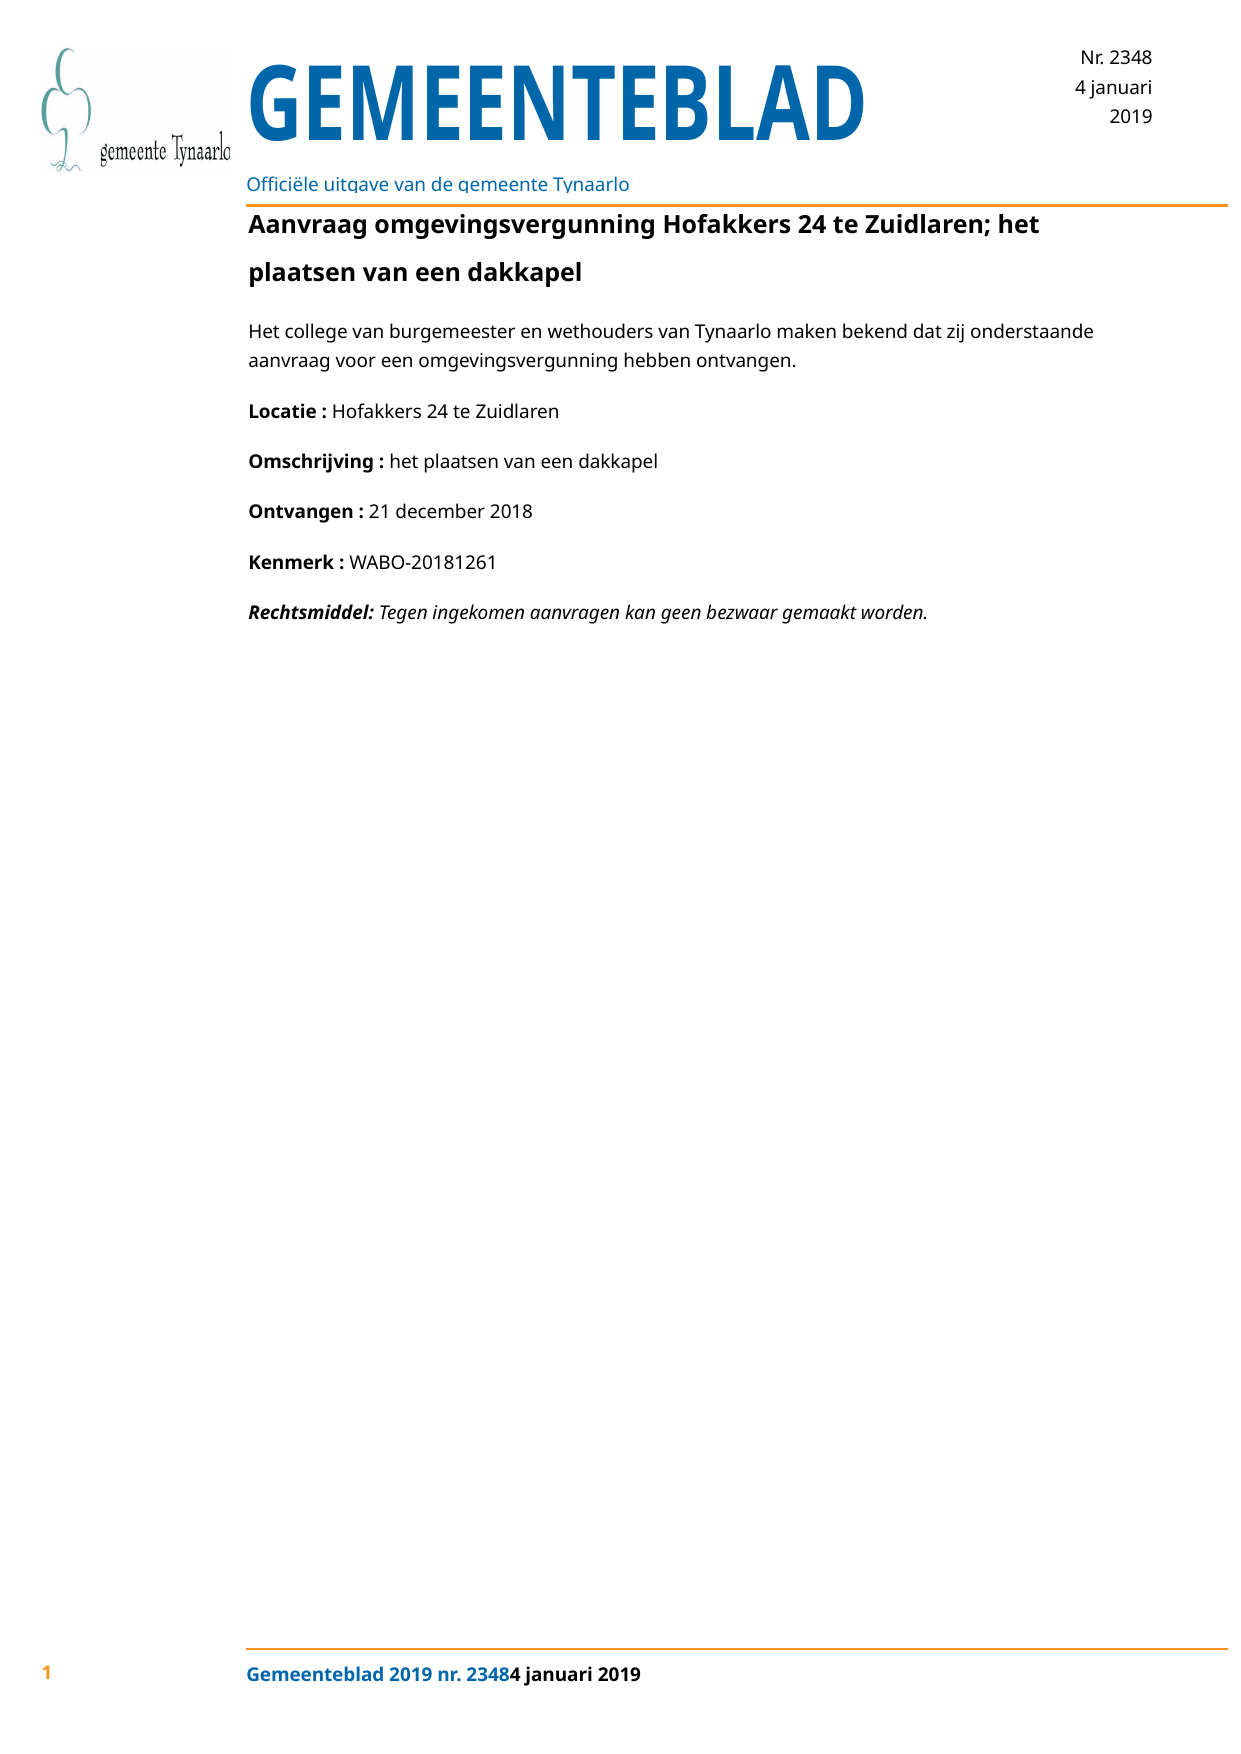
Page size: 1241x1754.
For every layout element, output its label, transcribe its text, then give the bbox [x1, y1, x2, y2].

text Aanvraag omgevingsvergunning Hofakkers 24 te Zuidlaren; het plaatsen van een dakkapel [248, 207, 1152, 288]
text Omschrijving : het plaatsen van een dakkapel [248, 448, 1152, 474]
text Rechtsmiddel: Tegen ingekomen aanvragen kan geen bezwaar gemaakt worden. [248, 599, 1152, 625]
text Locatie : Hofakkers 24 te Zuidlaren [248, 398, 1152, 424]
picture [41, 47, 231, 172]
text Kenmerk : WABO-20181261 [248, 549, 1152, 575]
text Het college van burgemeester en wethouders van Tynaarlo maken bekend dat zij onderstaande aanvraag voor een omgevingsvergunning hebben ontvangen. [248, 318, 1152, 373]
text Ontvangen : 21 december 2018 [248, 499, 1152, 524]
